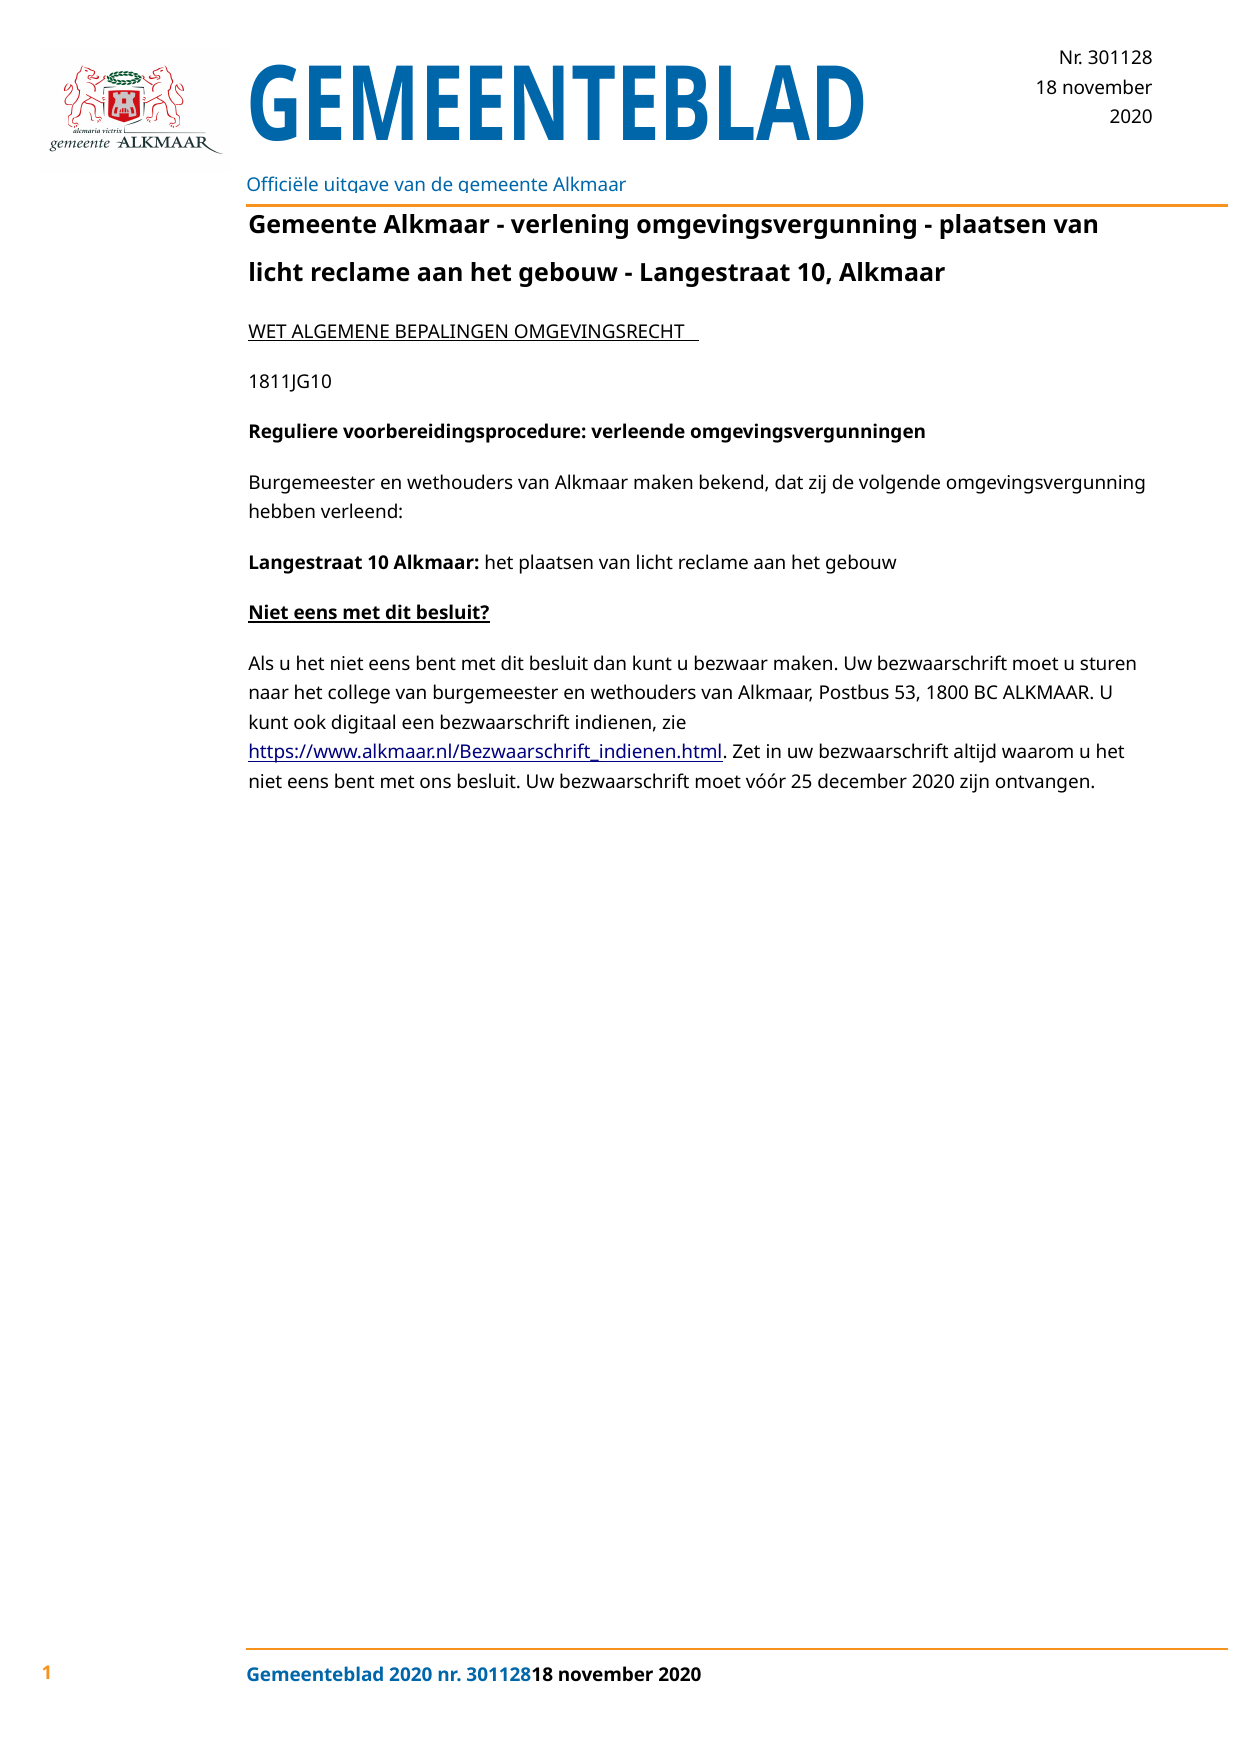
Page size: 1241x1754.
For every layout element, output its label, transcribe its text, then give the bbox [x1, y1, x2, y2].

text WET ALGEMENE BEPALINGEN OMGEVINGSRECHT [248, 318, 1152, 344]
text Gemeente Alkmaar - verlening omgevingsvergunning - plaatsen van licht reclame aan het gebouw - Langestraat 10, Alkmaar [248, 207, 1152, 288]
text Reguliere voorbereidingsprocedure: verleende omgevingsvergunningen [248, 419, 1152, 444]
text 1811JG10 [248, 368, 1152, 394]
text Als u het niet eens bent met dit besluit dan kunt u bezwaar maken. Uw bezwaarschrift moet u sturen naar het college van burgemeester en wethouders van Alkmaar, Postbus 53, 1800 BC ALKMAAR. U kunt ook digitaal een bezwaarschrift indienen, zie https://www.alkmaar.nl/Bezwaarschrift_indienen.html. Zet in uw bezwaarschrift altijd waarom u het niet eens bent met ons besluit. Uw bezwaarschrift moet vóór 25 december 2020 zijn ontvangen. [248, 650, 1152, 794]
picture [41, 47, 231, 172]
text Burgemeester en wethouders van Alkmaar maken bekend, dat zij de volgende omgevingsvergunning hebben verleend: [248, 469, 1152, 524]
text Langestraat 10 Alkmaar: het plaatsen van licht reclame aan het gebouw [248, 549, 1152, 575]
text Niet eens met dit besluit? [248, 599, 1152, 625]
